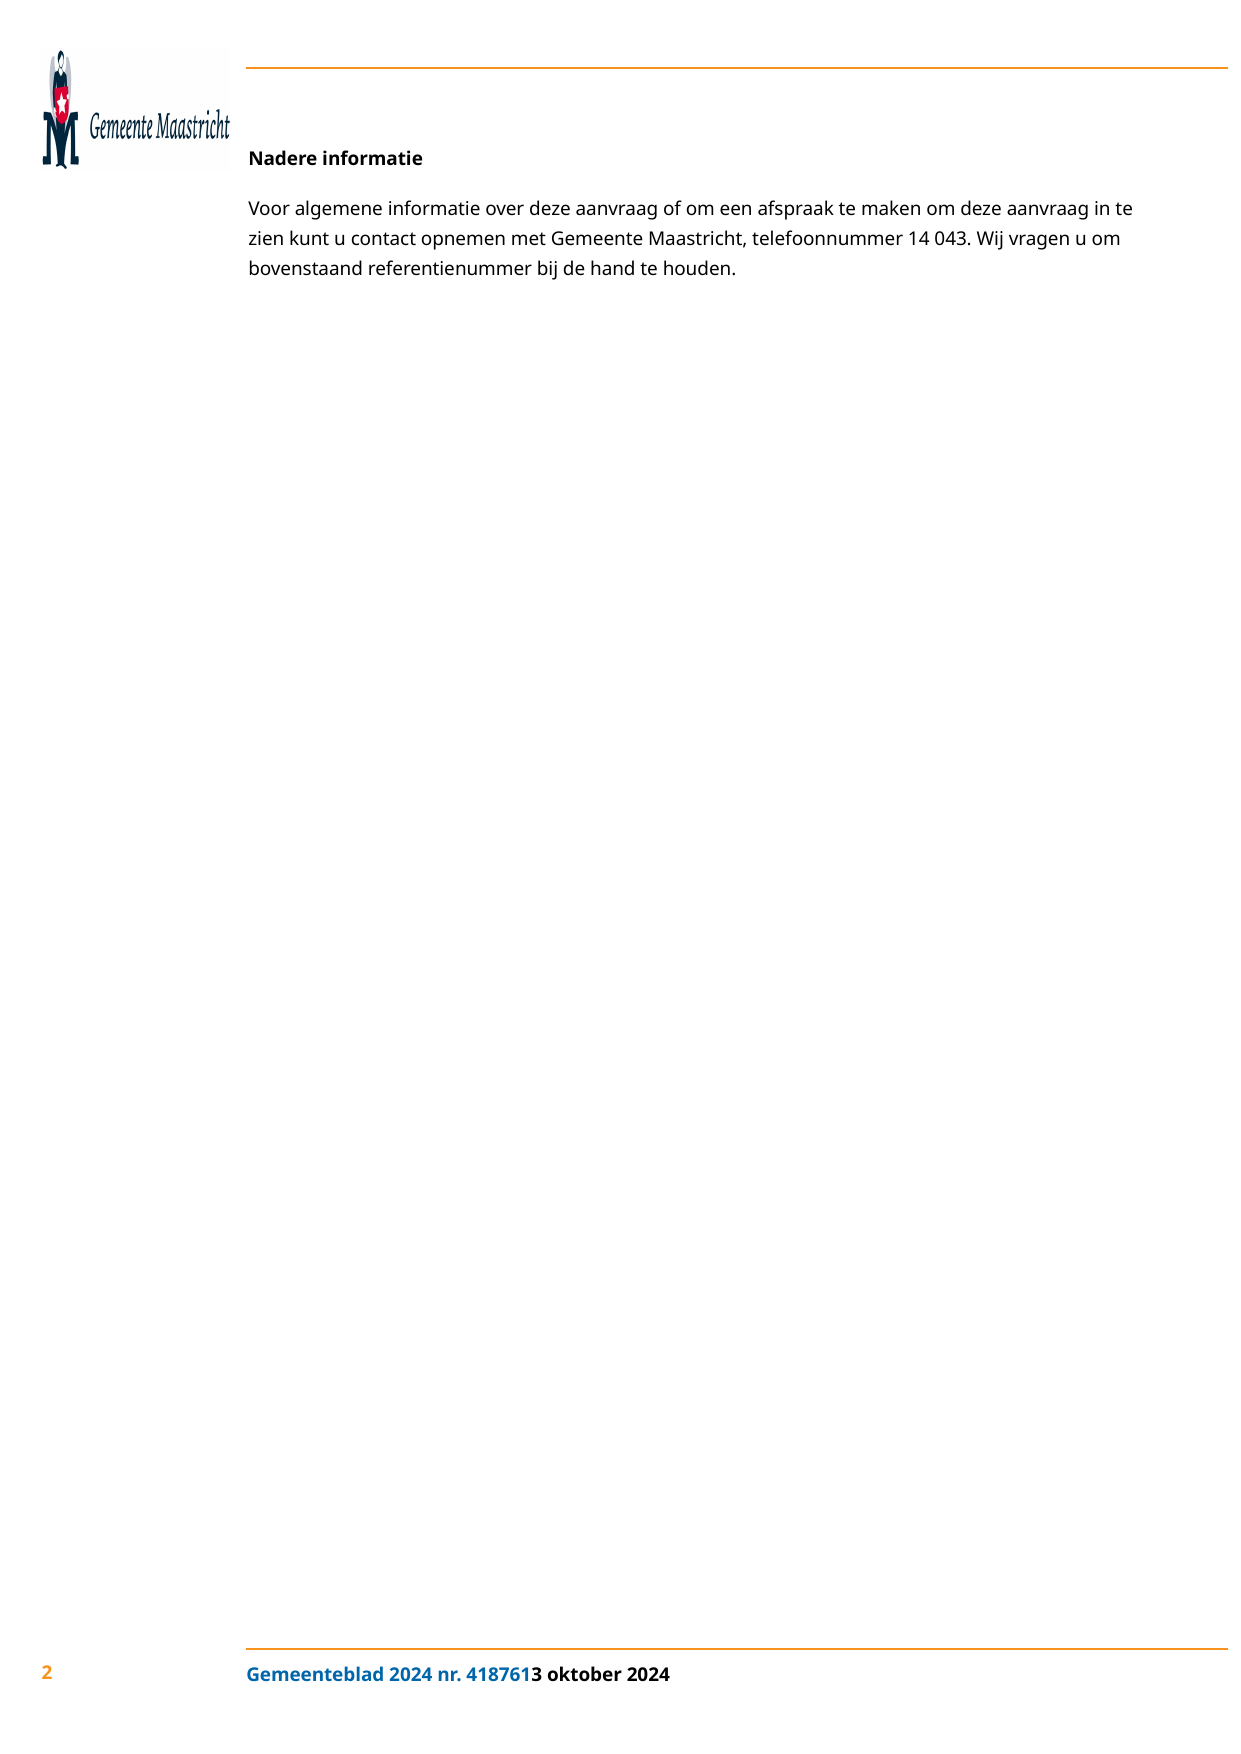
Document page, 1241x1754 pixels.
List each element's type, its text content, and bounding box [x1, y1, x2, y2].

text Voor algemene informatie over deze aanvraag of om een afspraak te maken om deze aanvraag in te zien kunt u contact opnemen met Gemeente Maastricht, telefoonnummer 14 043. Wij vragen u om bovenstaand referentienummer bij de hand te houden. [248, 196, 1152, 281]
picture [41, 47, 231, 172]
text Nadere informatie [248, 145, 1152, 171]
